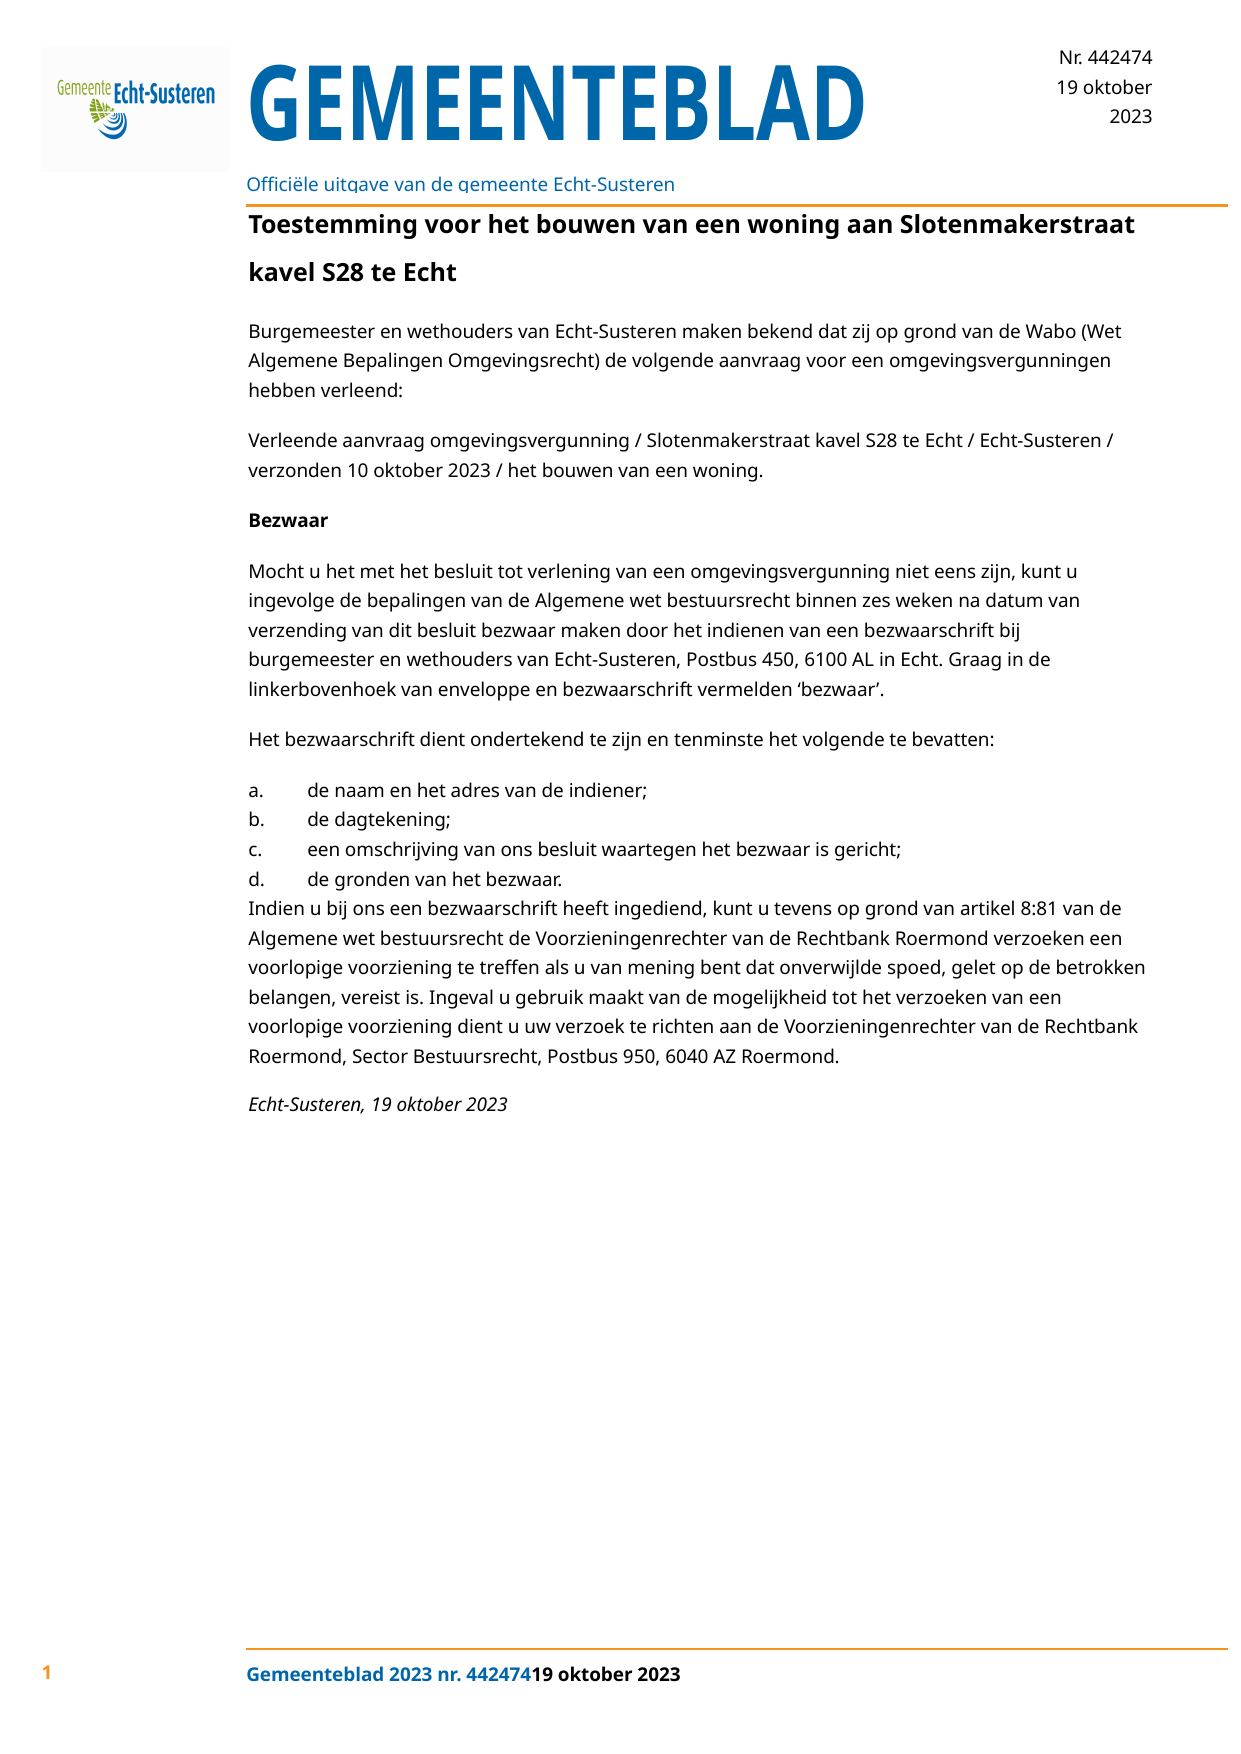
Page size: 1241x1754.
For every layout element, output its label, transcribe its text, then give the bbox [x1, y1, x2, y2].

picture [41, 47, 231, 172]
text Indien u bij ons een bezwaarschrift heeft ingediend, kunt u tevens op grond van artikel 8:81 van de Algemene wet bestuursrecht de Voorzieningenrechter van de Rechtbank Roermond verzoeken een voorlopige voorziening te treffen als u van mening bent dat onverwijlde spoed, gelet op de betrokken belangen, vereist is. Ingeval u gebruik maakt van de mogelijkheid tot het verzoeken van een voorlopige voorziening dient u uw verzoek te richten aan de Voorzieningenrechter van de Rechtbank Roermond, Sector Bestuursrecht, Postbus 950, 6040 AZ Roermond. [248, 895, 1152, 1069]
text Mocht u het met het besluit tot verlening van een omgevingsvergunning niet eens zijn, kunt u ingevolge de bepalingen van de Algemene wet bestuursrecht binnen zes weken na datum van verzending van dit besluit bezwaar maken door het indienen van een bezwaarschrift bij burgemeester en wethouders van Echt-Susteren, Postbus 450, 6100 AL in Echt. Graag in de linkerbovenhoek van enveloppe en bezwaarschrift vermelden ‘bezwaar’. [248, 558, 1152, 702]
text Echt-Susteren, 19 oktober 2023 [248, 1091, 1152, 1117]
text Het bezwaarschrift dient ondertekend te zijn en tenminste het volgende te bevatten: [248, 727, 1152, 752]
list de naam en het adres van de indiener; [248, 777, 1152, 803]
text Bezwaar [248, 507, 1152, 533]
list de gronden van het bezwaar. [248, 866, 1152, 892]
text Verleende aanvraag omgevingsvergunning / Slotenmakerstraat kavel S28 te Echt / Echt-Susteren / verzonden 10 oktober 2023 / het bouwen van een woning. [248, 427, 1152, 483]
list een omschrijving van ons besluit waartegen het bezwaar is gericht; [248, 836, 1152, 862]
list de dagtekening; [248, 807, 1152, 832]
text Toestemming voor het bouwen van een woning aan Slotenmakerstraat kavel S28 te Echt [248, 207, 1152, 288]
text Burgemeester en wethouders van Echt-Susteren maken bekend dat zij op grond van de Wabo (Wet Algemene Bepalingen Omgevingsrecht) de volgende aanvraag voor een omgevingsvergunningen hebben verleend: [248, 318, 1152, 403]
